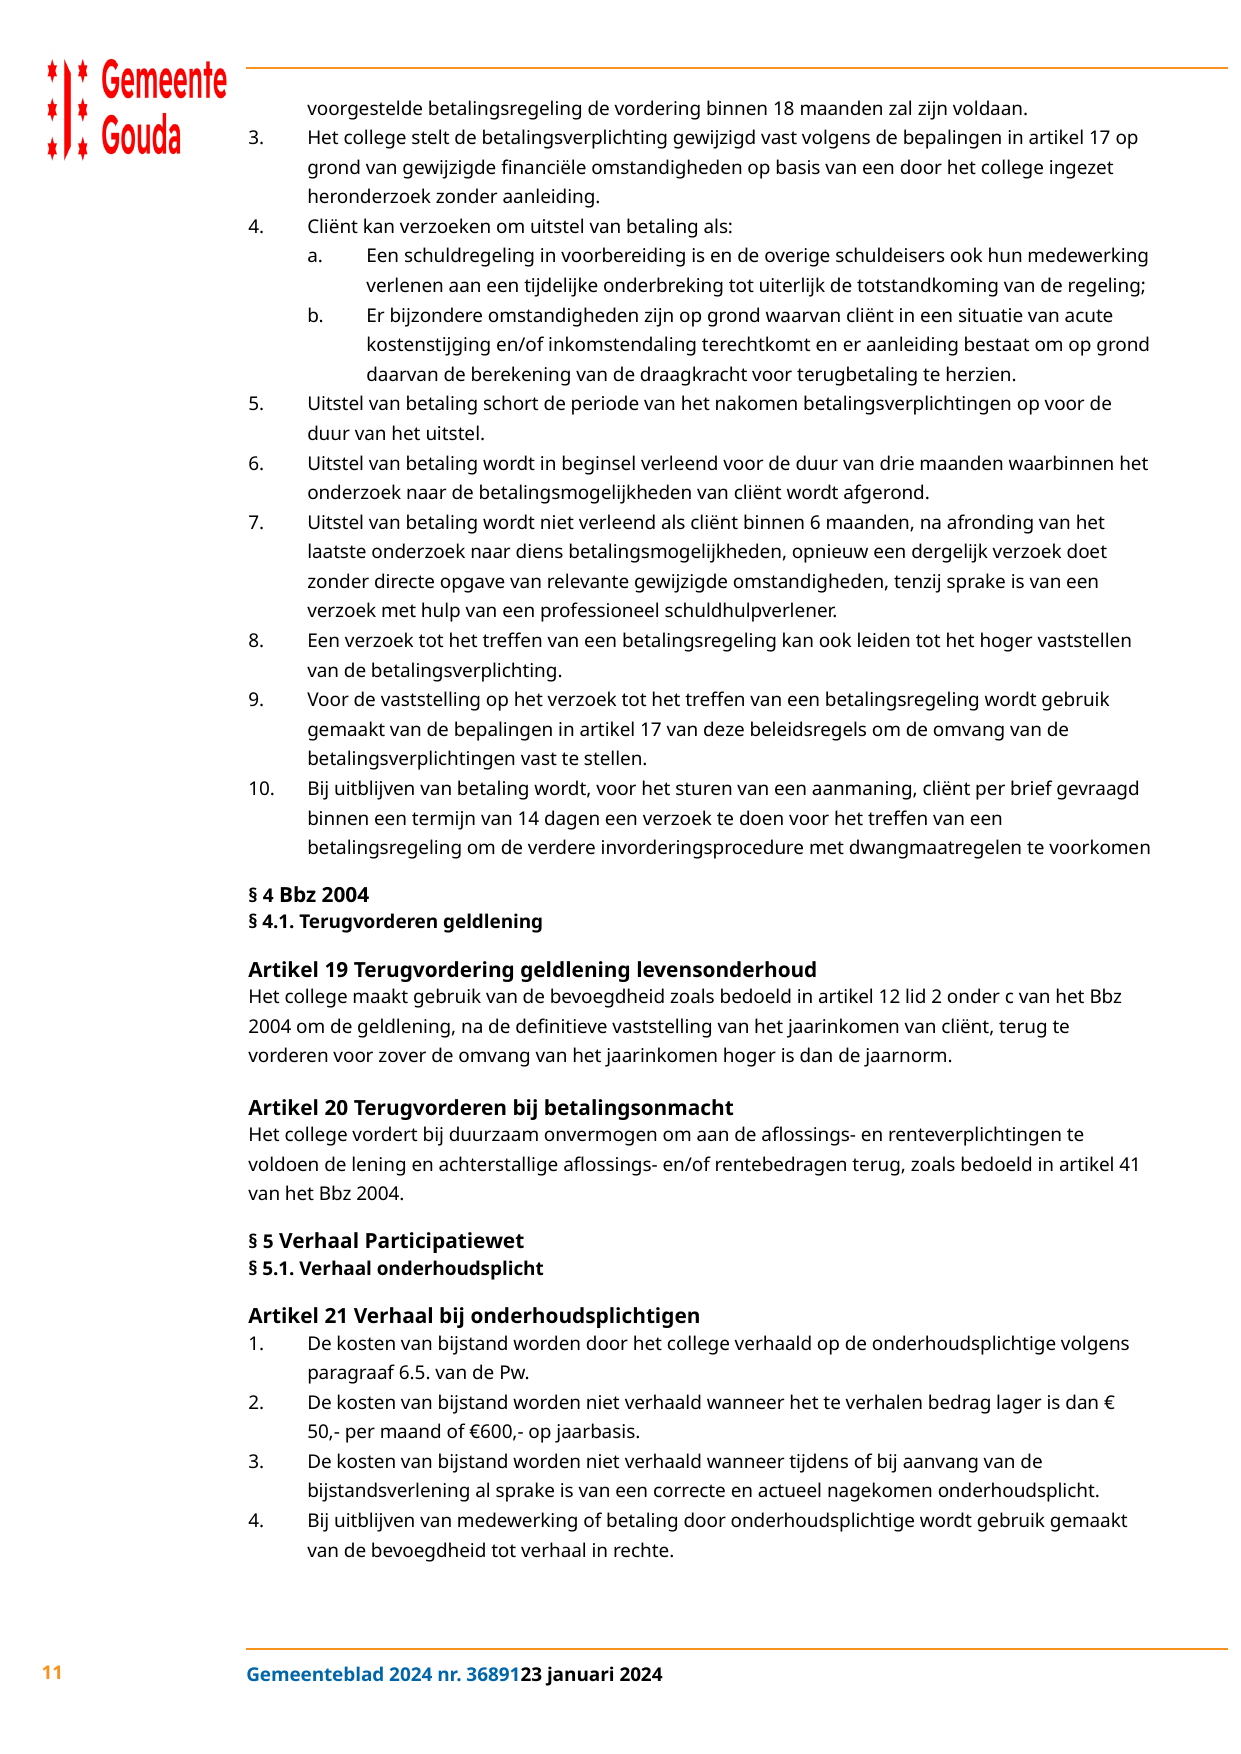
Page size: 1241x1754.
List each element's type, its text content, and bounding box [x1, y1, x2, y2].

list Uitstel van betaling schort de periode van het nakomen betalingsverplichtingen op voor de duur van het uitstel. [248, 391, 1152, 446]
list Cliënt kan verzoeken om uitstel van betaling als: [248, 213, 1152, 239]
list Een schuldregeling in voorbereiding is en de overige schuldeisers ook hun medewerking verlenen aan een tijdelijke onderbreking tot uiterlijk de totstandkoming van de regeling; [307, 243, 1152, 298]
text § 5.1. Verhaal onderhoudsplicht [248, 1255, 1152, 1280]
list De kosten van bijstand worden door het college verhaald op de onderhoudsplichtige volgens paragraaf 6.5. van de Pw. [248, 1330, 1152, 1385]
text § 4 Bbz 2004 [248, 880, 1152, 908]
list Uitstel van betaling wordt niet verleend als cliënt binnen 6 maanden, na afronding van het laatste onderzoek naar diens betalingsmogelijkheden, opnieuw een dergelijk verzoek doet zonder directe opgave van relevante gewijzigde omstandigheden, tenzij sprake is van een verzoek met hulp van een professioneel schuldhulpverlener. [248, 509, 1152, 623]
text Artikel 19 Terugvordering geldlening levensonderhoud [248, 955, 1152, 983]
list Uitstel van betaling wordt in beginsel verleend voor de duur van drie maanden waarbinnen het onderzoek naar de betalingsmogelijkheden van cliënt wordt afgerond. [248, 450, 1152, 505]
list Bij uitblijven van betaling wordt, voor het sturen van een aanmaning, cliënt per brief gevraagd binnen een termijn van 14 dagen een verzoek te doen voor het treffen van een betalingsregeling om de verdere invorderingsprocedure met dwangmaatregelen te voorkomen [248, 775, 1152, 860]
list De kosten van bijstand worden niet verhaald wanneer het te verhalen bedrag lager is dan € 50,- per maand of €600,- op jaarbasis. [248, 1389, 1152, 1444]
text Artikel 21 Verhaal bij onderhoudsplichtigen [248, 1301, 1152, 1330]
list Een verzoek tot het treffen van een betalingsregeling kan ook leiden tot het hoger vaststellen van de betalingsverplichting. [248, 627, 1152, 683]
picture [41, 47, 231, 172]
list voorgestelde betalingsregeling de vordering binnen 18 maanden zal zijn voldaan. [248, 95, 1152, 121]
list Voor de vaststelling op het verzoek tot het treffen van een betalingsregeling wordt gebruik gemaakt van de bepalingen in artikel 17 van deze beleidsregels om de omvang van de betalingsverplichtingen vast te stellen. [248, 686, 1152, 771]
list Bij uitblijven van medewerking of betaling door onderhoudsplichtige wordt gebruik gemaakt van de bevoegdheid tot verhaal in rechte. [248, 1507, 1152, 1562]
text Artikel 20 Terugvorderen bij betalingsonmacht [248, 1093, 1152, 1121]
list De kosten van bijstand worden niet verhaald wanneer tijdens of bij aanvang van de bijstandsverlening al sprake is van een correcte en actueel nagekomen onderhoudsplicht. [248, 1448, 1152, 1503]
text § 4.1. Terugvorderen geldlening [248, 908, 1152, 934]
text Het college vordert bij duurzaam onvermogen om aan de aflossings- en renteverplichtingen te voldoen de lening en achterstallige aflossings- en/of rentebedragen terug, zoals bedoeld in artikel 41 van het Bbz 2004. [248, 1121, 1152, 1206]
text § 5 Verhaal Participatiewet [248, 1226, 1152, 1255]
list Er bijzondere omstandigheden zijn op grond waarvan cliënt in een situatie van acute kostenstijging en/of inkomstendaling terechtkomt en er aanleiding bestaat om op grond daarvan de berekening van de draagkracht voor terugbetaling te herzien. [307, 302, 1152, 387]
list Het college stelt de betalingsverplichting gewijzigd vast volgens de bepalingen in artikel 17 op grond van gewijzigde financiële omstandigheden op basis van een door het college ingezet heronderzoek zonder aanleiding. [248, 124, 1152, 209]
text Het college maakt gebruik van de bevoegdheid zoals bedoeld in artikel 12 lid 2 onder c van het Bbz 2004 om de geldlening, na de definitieve vaststelling van het jaarinkomen van cliënt, terug te vorderen voor zover de omvang van het jaarinkomen hoger is dan de jaarnorm. [248, 983, 1152, 1068]
